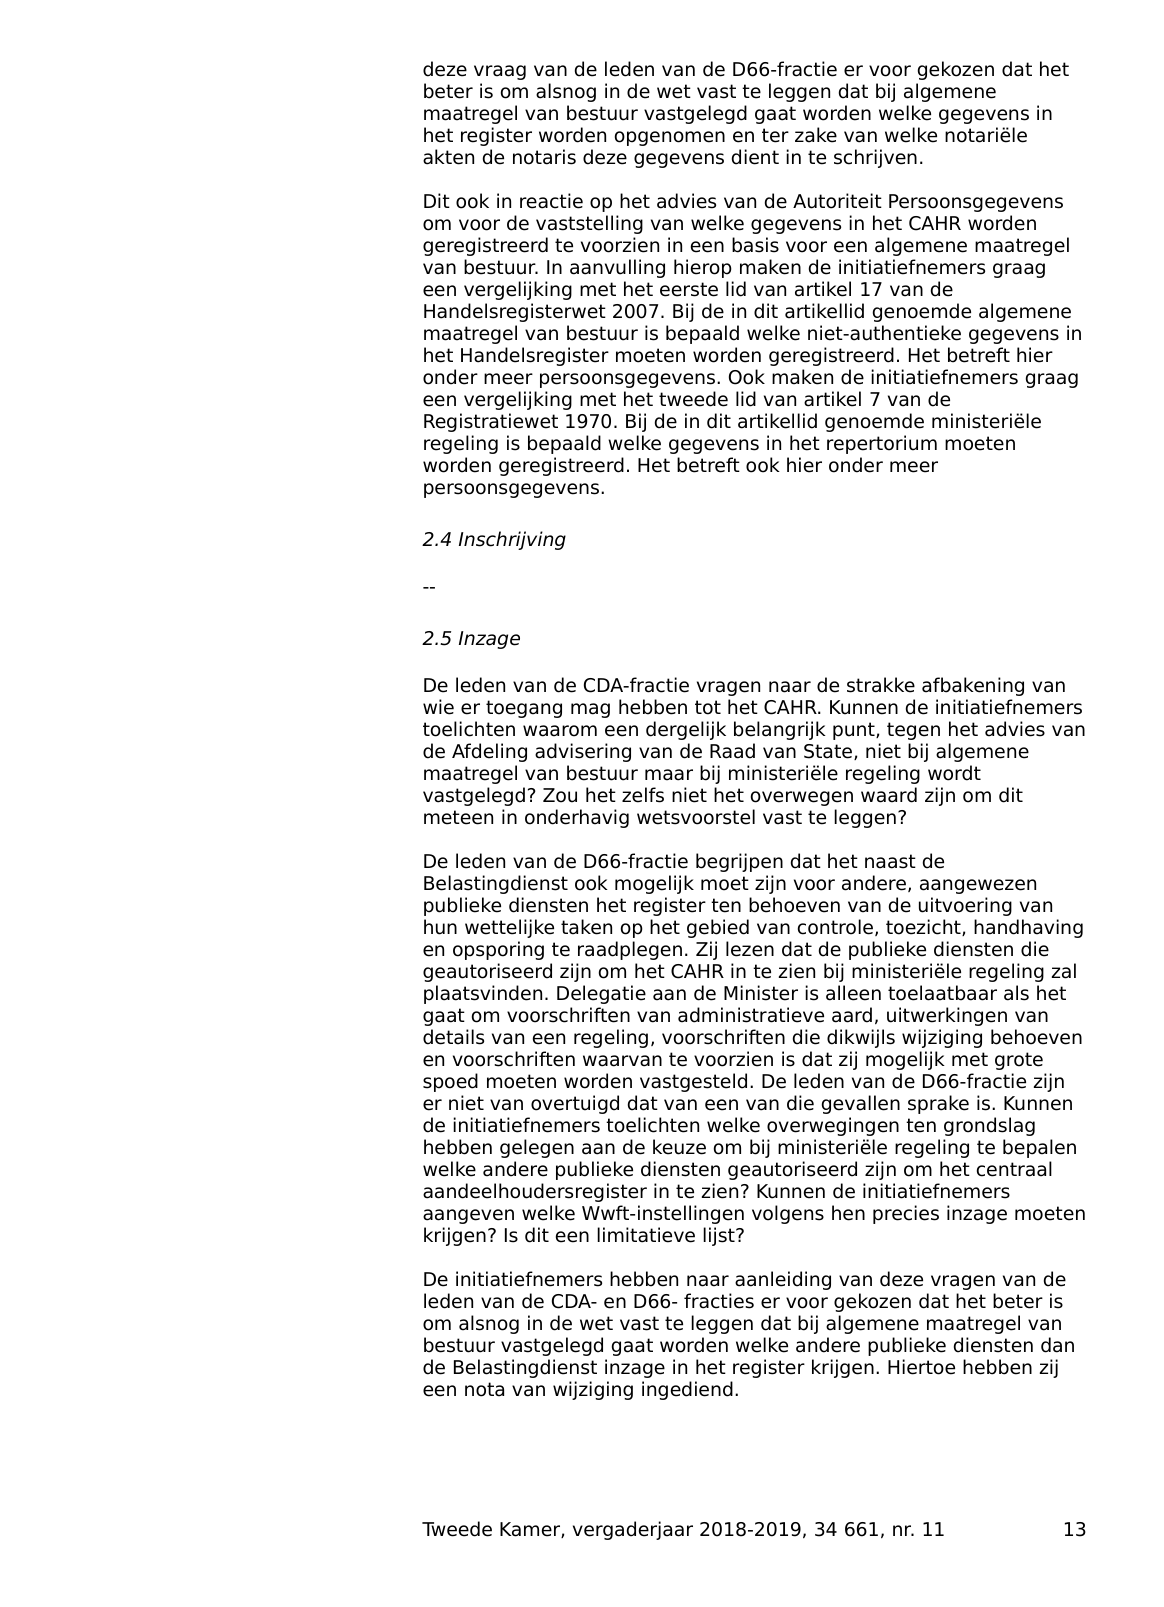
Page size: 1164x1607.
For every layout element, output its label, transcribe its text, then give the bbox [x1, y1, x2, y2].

text deze vraag van de leden van de D66-fractie er voor gekozen dat het beter is om alsnog in de wet vast te leggen dat bij algemene maatregel van bestuur vastgelegd gaat worden welke gegevens in het register worden opgenomen en ter zake van welke notariële akten de notaris deze gegevens dient in te schrijven. [422, 59, 1087, 169]
subtitle 2.4 Inschrijving [422, 529, 1087, 551]
text De leden van de CDA-fractie vragen naar de strakke afbakening van wie er toegang mag hebben tot het CAHR. Kunnen de initiatiefnemers toelichten waarom een dergelijk belangrijk punt, tegen het advies van de Afdeling advisering van de Raad van State, niet bij algemene maatregel van bestuur maar bij ministeriële regeling wordt vastgelegd? Zou het zelfs niet het overwegen waard zijn om dit meteen in onderhavig wetsvoorstel vast te leggen? [422, 675, 1087, 829]
text -- [422, 576, 1087, 598]
text De initiatiefnemers hebben naar aanleiding van deze vragen van de leden van de CDA- en D66- fracties er voor gekozen dat het beter is om alsnog in de wet vast te leggen dat bij algemene maatregel van bestuur vastgelegd gaat worden welke andere publieke diensten dan de Belastingdienst inzage in het register krijgen. Hiertoe hebben zij een nota van wijziging ingediend. [422, 1269, 1087, 1401]
text Dit ook in reactie op het advies van de Autoriteit Persoonsgegevens om voor de vaststelling van welke gegevens in het CAHR worden geregistreerd te voorzien in een basis voor een algemene maatregel van bestuur. In aanvulling hierop maken de initiatiefnemers graag een vergelijking met het eerste lid van artikel 17 van de Handelsregisterwet 2007. Bij de in dit artikellid genoemde algemene maatregel van bestuur is bepaald welke niet-authentieke gegevens in het Handelsregister moeten worden geregistreerd. Het betreft hier onder meer persoonsgegevens. Ook maken de initiatiefnemers graag een vergelijking met het tweede lid van artikel 7 van de Registratiewet 1970. Bij de in dit artikellid genoemde ministeriële regeling is bepaald welke gegevens in het repertorium moeten worden geregistreerd. Het betreft ook hier onder meer persoonsgegevens. [422, 191, 1087, 499]
text De leden van de D66-fractie begrijpen dat het naast de Belastingdienst ook mogelijk moet zijn voor andere, aangewezen publieke diensten het register ten behoeven van de uitvoering van hun wettelijke taken op het gebied van controle, toezicht, handhaving en opsporing te raadplegen. Zij lezen dat de publieke diensten die geautoriseerd zijn om het CAHR in te zien bij ministeriële regeling zal plaatsvinden. Delegatie aan de Minister is alleen toelaatbaar als het gaat om voorschriften van administratieve aard, uitwerkingen van details van een regeling, voorschriften die dikwijls wijziging behoeven en voorschriften waarvan te voorzien is dat zij mogelijk met grote spoed moeten worden vastgesteld. De leden van de D66-fractie zijn er niet van overtuigd dat van een van die gevallen sprake is. Kunnen de initiatiefnemers toelichten welke overwegingen ten grondslag hebben gelegen aan de keuze om bij ministeriële regeling te bepalen welke andere publieke diensten geautoriseerd zijn om het centraal aandeelhoudersregister in te zien? Kunnen de initiatiefnemers aangeven welke Wwft-instellingen volgens hen precies inzage moeten krijgen? Is dit een limitatieve lijst? [422, 851, 1087, 1246]
subtitle 2.5 Inzage [422, 628, 1087, 650]
